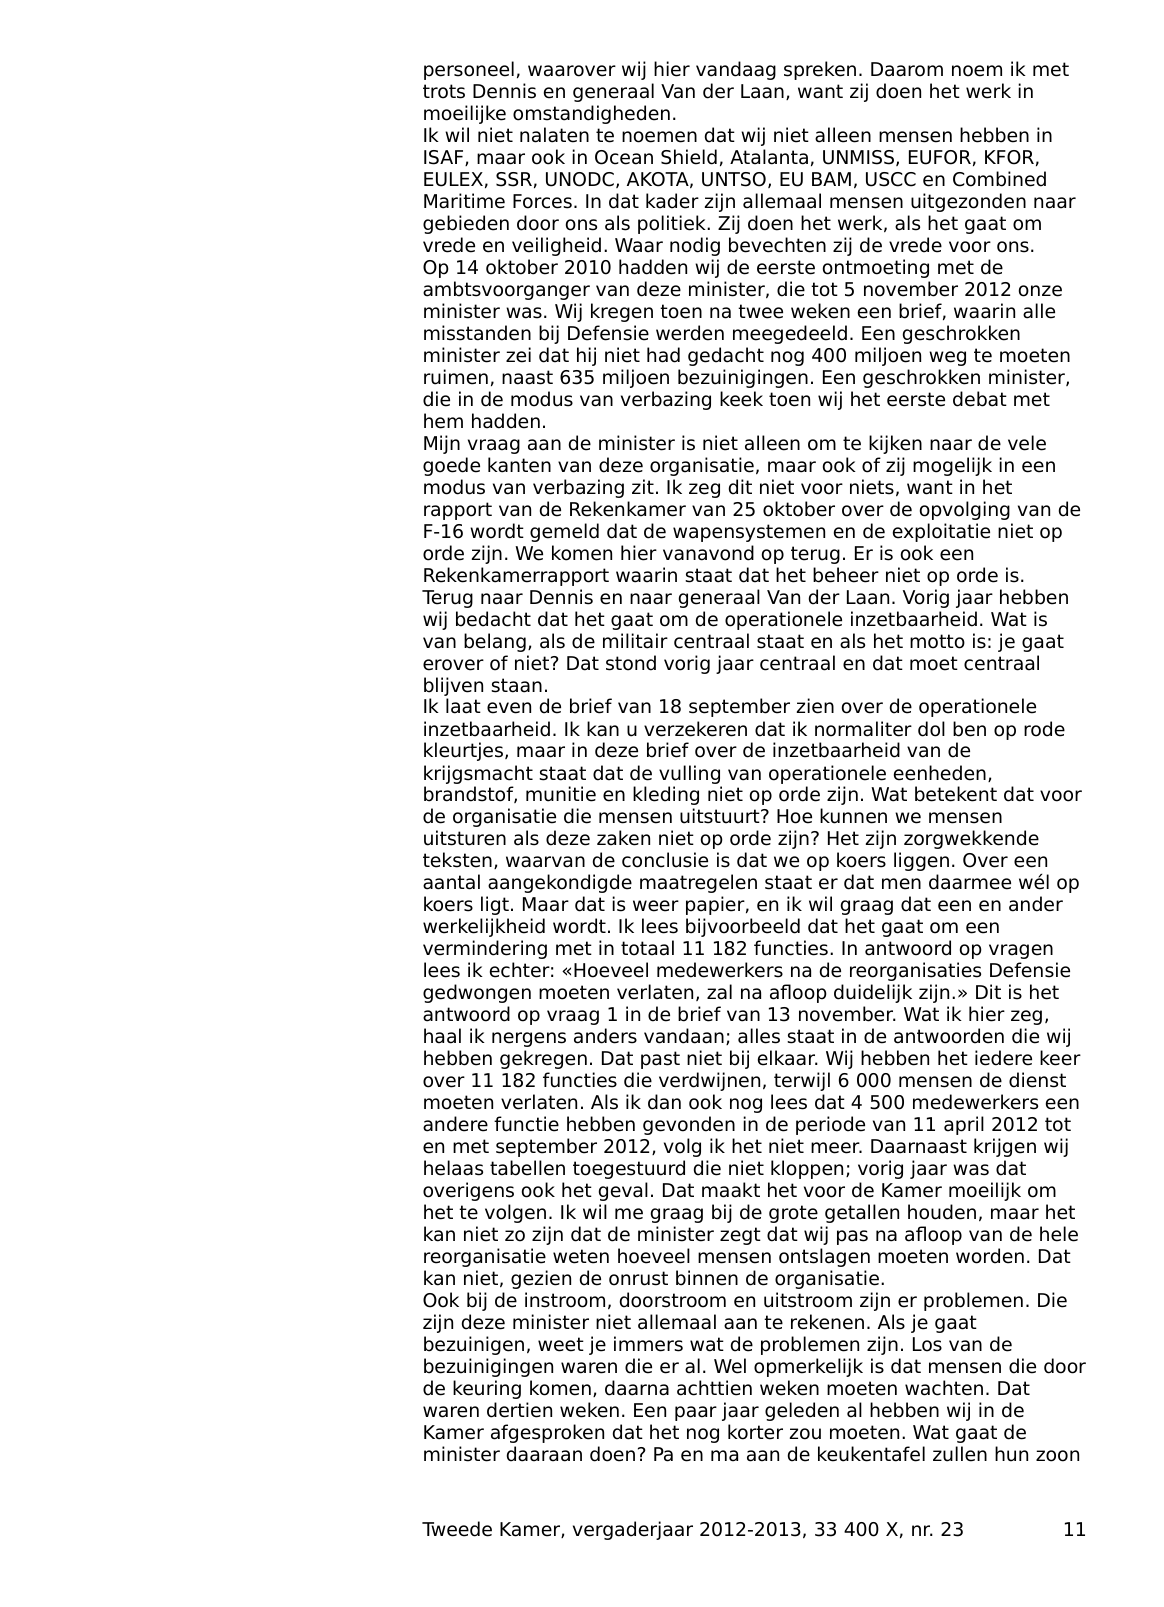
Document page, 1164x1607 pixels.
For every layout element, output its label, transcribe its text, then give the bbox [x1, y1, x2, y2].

text Ik laat even de brief van 18 september zien over de operationele inzetbaarheid. Ik kan u verzekeren dat ik normaliter dol ben op rode kleurtjes, maar in deze brief over de inzetbaarheid van de krijgsmacht staat dat de vulling van operationele eenheden, brandstof, munitie en kleding niet op orde zijn. Wat betekent dat voor de organisatie die mensen uitstuurt? Hoe kunnen we mensen uitsturen als deze zaken niet op orde zijn? Het zijn zorgwekkende teksten, waarvan de conclusie is dat we op koers liggen. Over een aantal aangekondigde maatregelen staat er dat men daarmee wél op koers ligt. Maar dat is weer papier, en ik wil graag dat een en ander werkelijkheid wordt. Ik lees bijvoorbeeld dat het gaat om een vermindering met in totaal 11 182 functies. In antwoord op vragen lees ik echter: «Hoeveel medewerkers na de reorganisaties Defensie gedwongen moeten verlaten, zal na afloop duidelijk zijn.» Dit is het antwoord op vraag 1 in de brief van 13 november. Wat ik hier zeg, haal ik nergens anders vandaan; alles staat in de antwoorden die wij hebben gekregen. Dat past niet bij elkaar. Wij hebben het iedere keer over 11 182 functies die verdwijnen, terwijl 6 000 mensen de dienst moeten verlaten. Als ik dan ook nog lees dat 4 500 medewerkers een andere functie hebben gevonden in de periode van 11 april 2012 tot en met september 2012, volg ik het niet meer. Daarnaast krijgen wij helaas tabellen toegestuurd die niet kloppen; vorig jaar was dat overigens ook het geval. Dat maakt het voor de Kamer moeilijk om het te volgen. Ik wil me graag bij de grote getallen houden, maar het kan niet zo zijn dat de minister zegt dat wij pas na afloop van de hele reorganisatie weten hoeveel mensen ontslagen moeten worden. Dat kan niet, gezien de onrust binnen de organisatie. [422, 696, 1087, 1290]
text Ook bij de instroom, doorstroom en uitstroom zijn er problemen. Die zijn deze minister niet allemaal aan te rekenen. Als je gaat bezuinigen, weet je immers wat de problemen zijn. Los van de bezuinigingen waren die er al. Wel opmerkelijk is dat mensen die door de keuring komen, daarna achttien weken moeten wachten. Dat waren dertien weken. Een paar jaar geleden al hebben wij in de Kamer afgesproken dat het nog korter zou moeten. Wat gaat de minister daaraan doen? Pa en ma aan de keukentafel zullen hun zoon [422, 1290, 1087, 1466]
text Ik wil niet nalaten te noemen dat wij niet alleen mensen hebben in ISAF, maar ook in Ocean Shield, Atalanta, UNMISS, EUFOR, KFOR, EULEX, SSR, UNODC, AKOTA, UNTSO, EU BAM, USCC en Combined Maritime Forces. In dat kader zijn allemaal mensen uitgezonden naar gebieden door ons als politiek. Zij doen het werk, als het gaat om vrede en veiligheid. Waar nodig bevechten zij de vrede voor ons. [422, 125, 1087, 257]
text personeel, waarover wij hier vandaag spreken. Daarom noem ik met trots Dennis en generaal Van der Laan, want zij doen het werk in moeilijke omstandigheden. [422, 59, 1087, 125]
text Mijn vraag aan de minister is niet alleen om te kijken naar de vele goede kanten van deze organisatie, maar ook of zij mogelijk in een modus van verbazing zit. Ik zeg dit niet voor niets, want in het rapport van de Rekenkamer van 25 oktober over de opvolging van de F-16 wordt gemeld dat de wapensystemen en de exploitatie niet op orde zijn. We komen hier vanavond op terug. Er is ook een Rekenkamerrapport waarin staat dat het beheer niet op orde is. [422, 433, 1087, 587]
text Op 14 oktober 2010 hadden wij de eerste ontmoeting met de ambtsvoorganger van deze minister, die tot 5 november 2012 onze minister was. Wij kregen toen na twee weken een brief, waarin alle misstanden bij Defensie werden meegedeeld. Een geschrokken minister zei dat hij niet had gedacht nog 400 miljoen weg te moeten ruimen, naast 635 miljoen bezuinigingen. Een geschrokken minister, die in de modus van verbazing keek toen wij het eerste debat met hem hadden. [422, 257, 1087, 433]
text Terug naar Dennis en naar generaal Van der Laan. Vorig jaar hebben wij bedacht dat het gaat om de operationele inzetbaarheid. Wat is van belang, als de militair centraal staat en als het motto is: je gaat erover of niet? Dat stond vorig jaar centraal en dat moet centraal blijven staan. [422, 587, 1087, 696]
